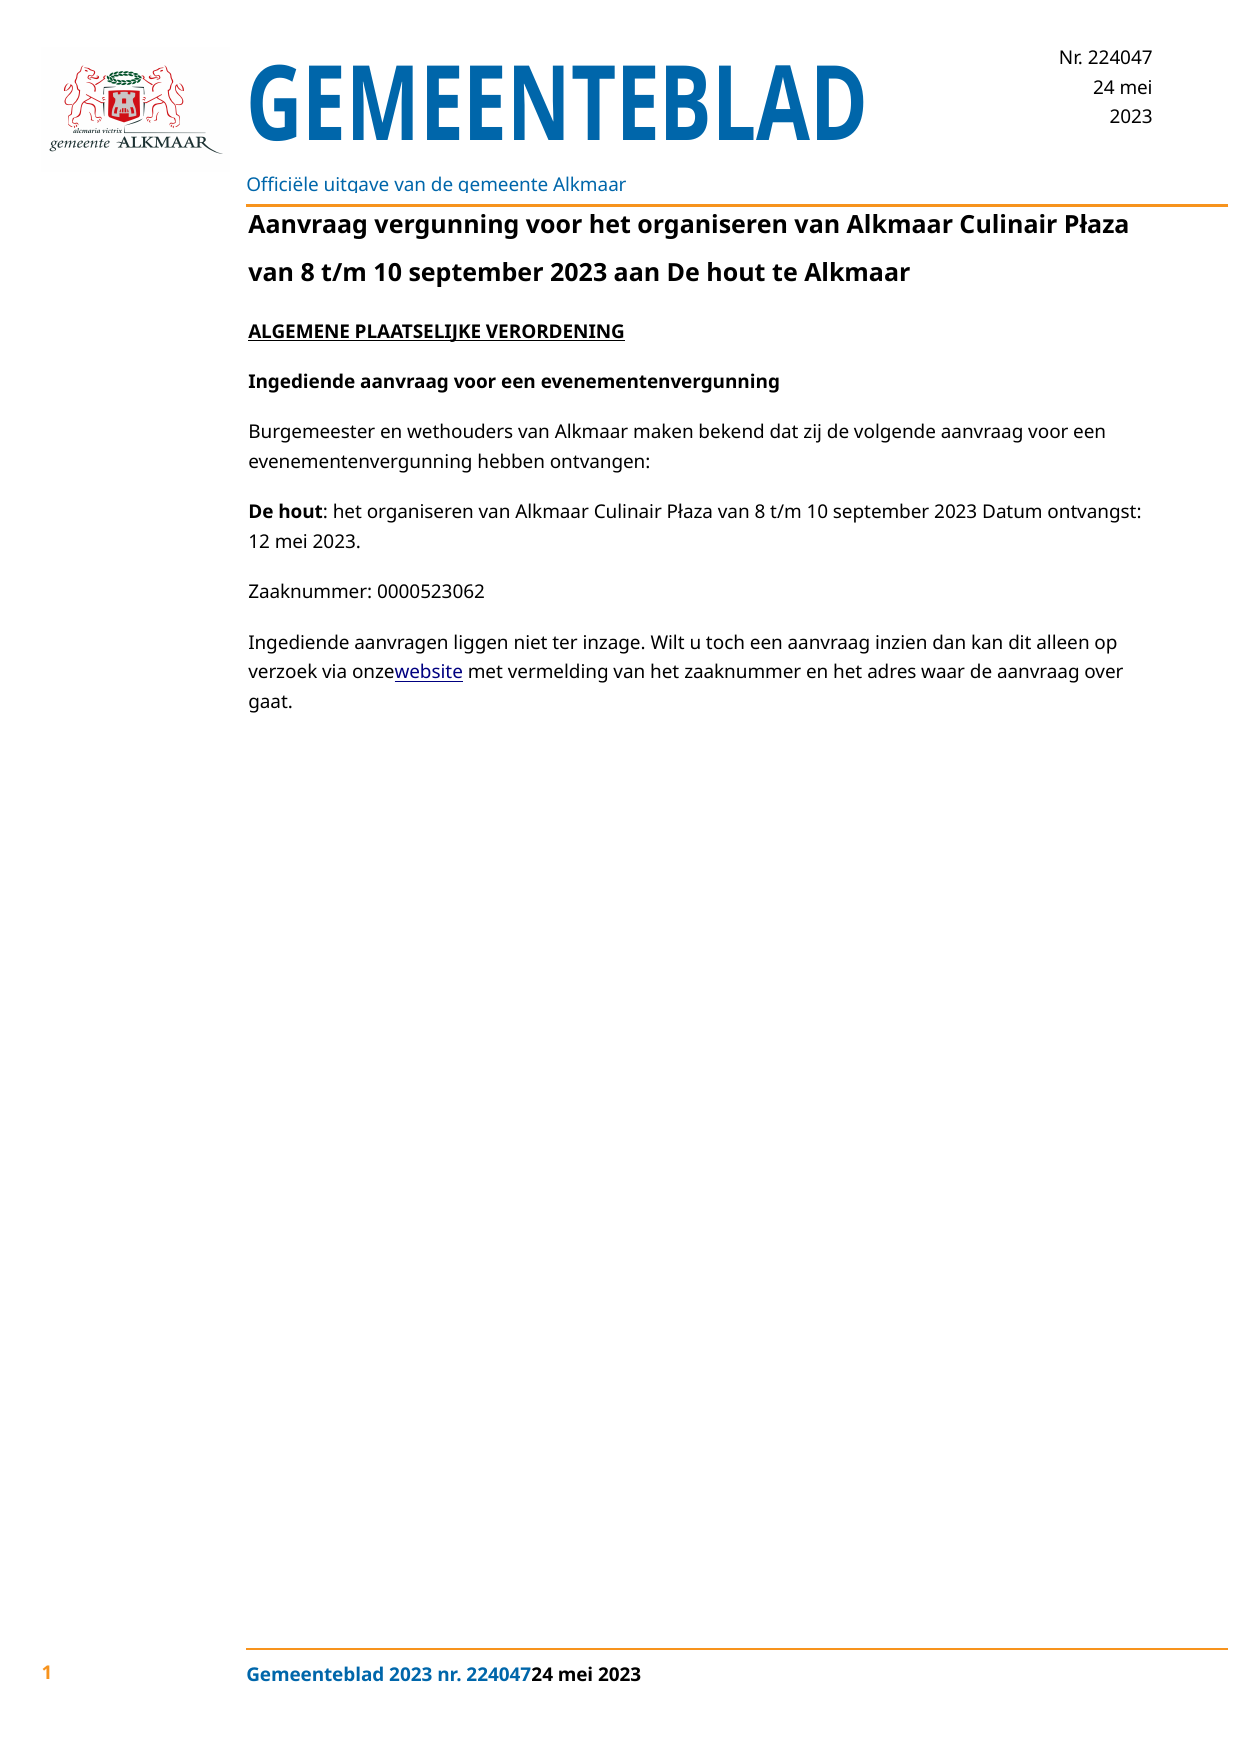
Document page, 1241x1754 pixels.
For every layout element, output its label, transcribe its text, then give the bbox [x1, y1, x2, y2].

text Ingediende aanvraag voor een evenementenvergunning [248, 368, 1152, 394]
text Zaaknummer: 0000523062 [248, 579, 1152, 604]
text Burgemeester en wethouders van Alkmaar maken bekend dat zij de volgende aanvraag voor een evenementenvergunning hebben ontvangen: [248, 419, 1152, 474]
text ALGEMENE PLAATSELIJKE VERORDENING [248, 318, 1152, 344]
picture [41, 47, 231, 172]
text De hout: het organiseren van Alkmaar Culinair Płaza van 8 t/m 10 september 2023 Datum ontvangst: 12 mei 2023. [248, 499, 1152, 554]
text Aanvraag vergunning voor het organiseren van Alkmaar Culinair Płaza van 8 t/m 10 september 2023 aan De hout te Alkmaar [248, 207, 1152, 288]
text Ingediende aanvragen liggen niet ter inzage. Wilt u toch een aanvraag inzien dan kan dit alleen op verzoek via onzewebsite met vermelding van het zaaknummer en het adres waar de aanvraag over gaat. [248, 629, 1152, 714]
